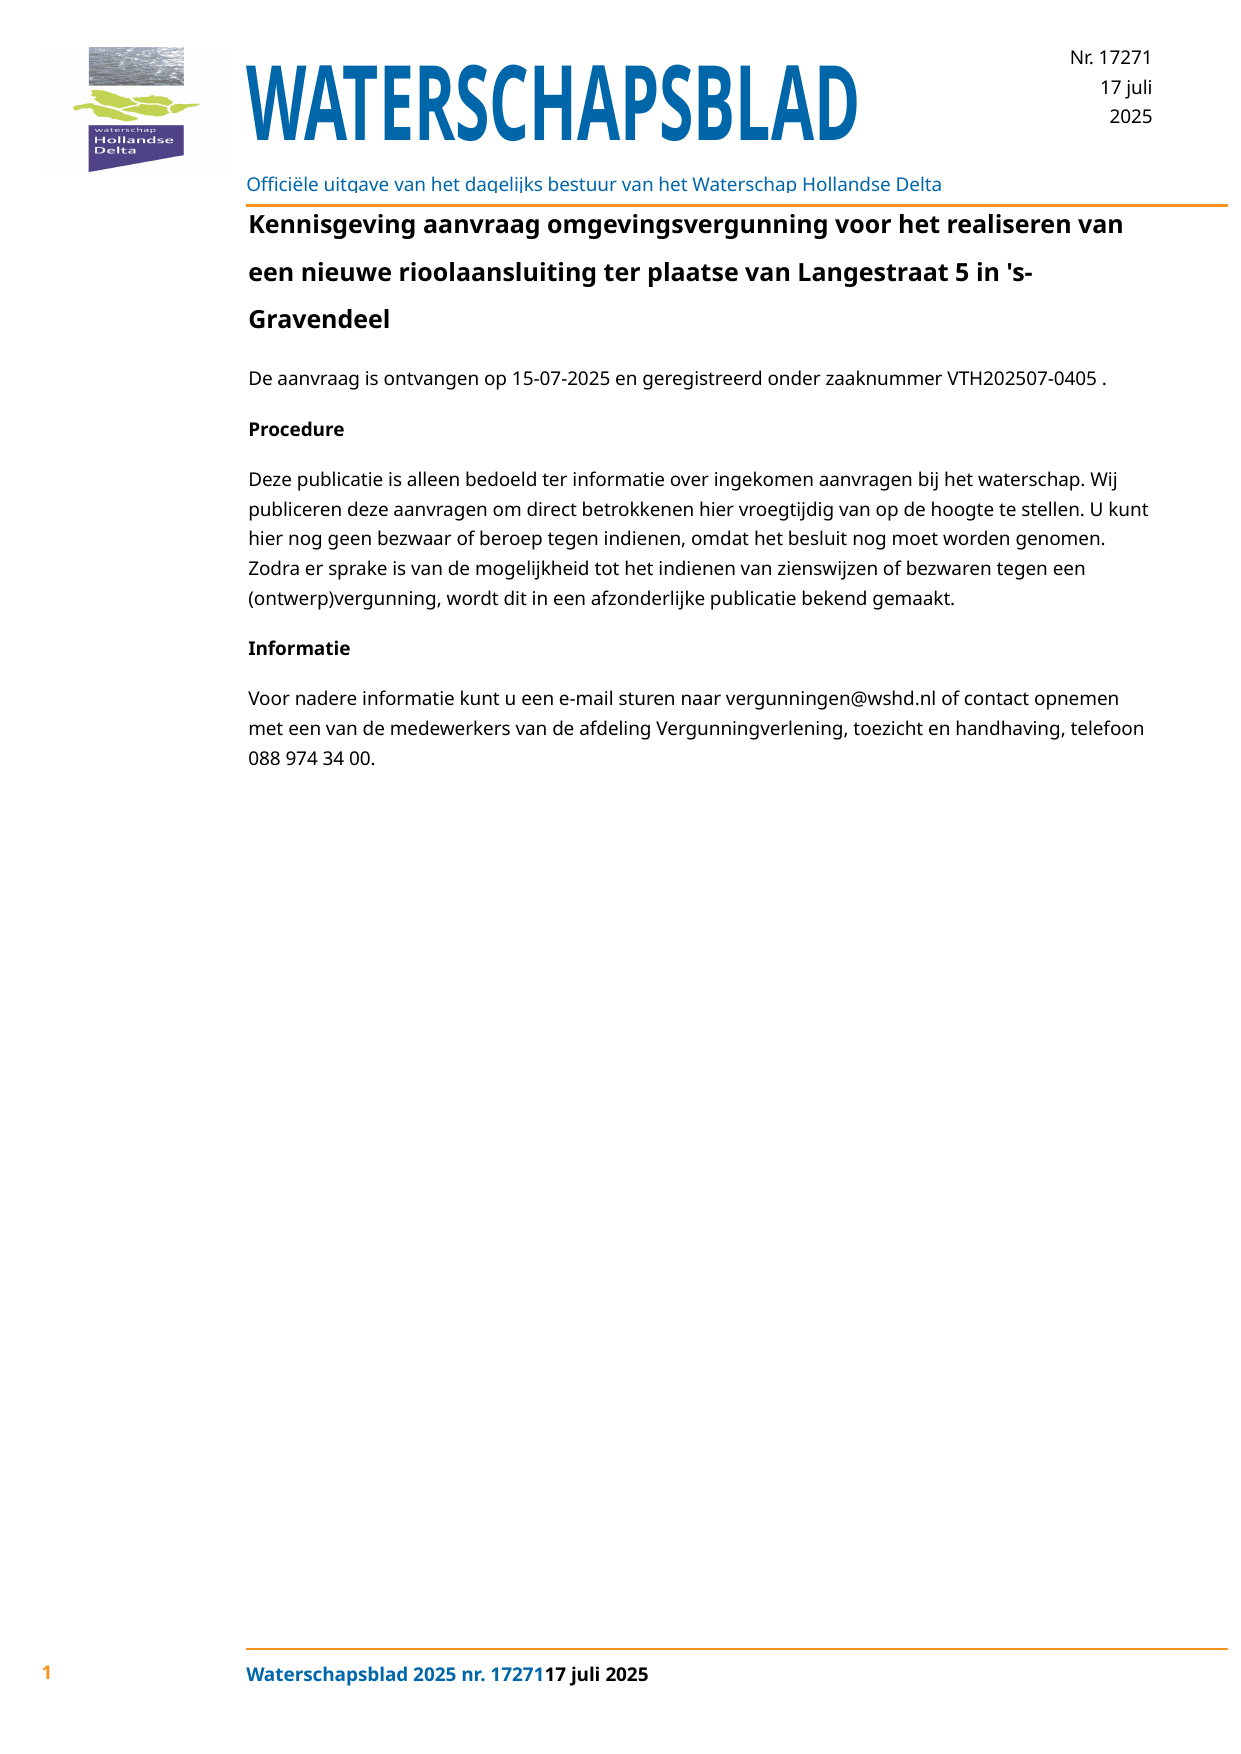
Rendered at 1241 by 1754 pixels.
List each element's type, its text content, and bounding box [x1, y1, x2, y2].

text Informatie [248, 635, 1152, 661]
text Procedure [248, 416, 1152, 442]
text Deze publicatie is alleen bedoeld ter informatie over ingekomen aanvragen bij het waterschap. Wij publiceren deze aanvragen om direct betrokkenen hier vroegtijdig van op de hoogte te stellen. U kunt hier nog geen bezwaar of beroep tegen indienen, omdat het besluit nog moet worden genomen. Zodra er sprake is van de mogelijkheid tot het indienen van zienswijzen of bezwaren tegen een (ontwerp)vergunning, wordt dit in een afzonderlijke publicatie bekend gemaakt. [248, 466, 1152, 610]
text Kennisgeving aanvraag omgevingsvergunning voor het realiseren van een nieuwe rioolaansluiting ter plaatse van Langestraat 5 in 's-Gravendeel [248, 207, 1152, 336]
text Voor nadere informatie kunt u een e-mail sturen naar vergunningen@wshd.nl of contact opnemen met een van de medewerkers van de afdeling Vergunningverlening, toezicht en handhaving, telefoon 088 974 34 00. [248, 686, 1152, 770]
picture [41, 47, 231, 172]
text De aanvraag is ontvangen op 15-07-2025 en geregistreerd onder zaaknummer VTH202507-0405 . [248, 366, 1152, 391]
